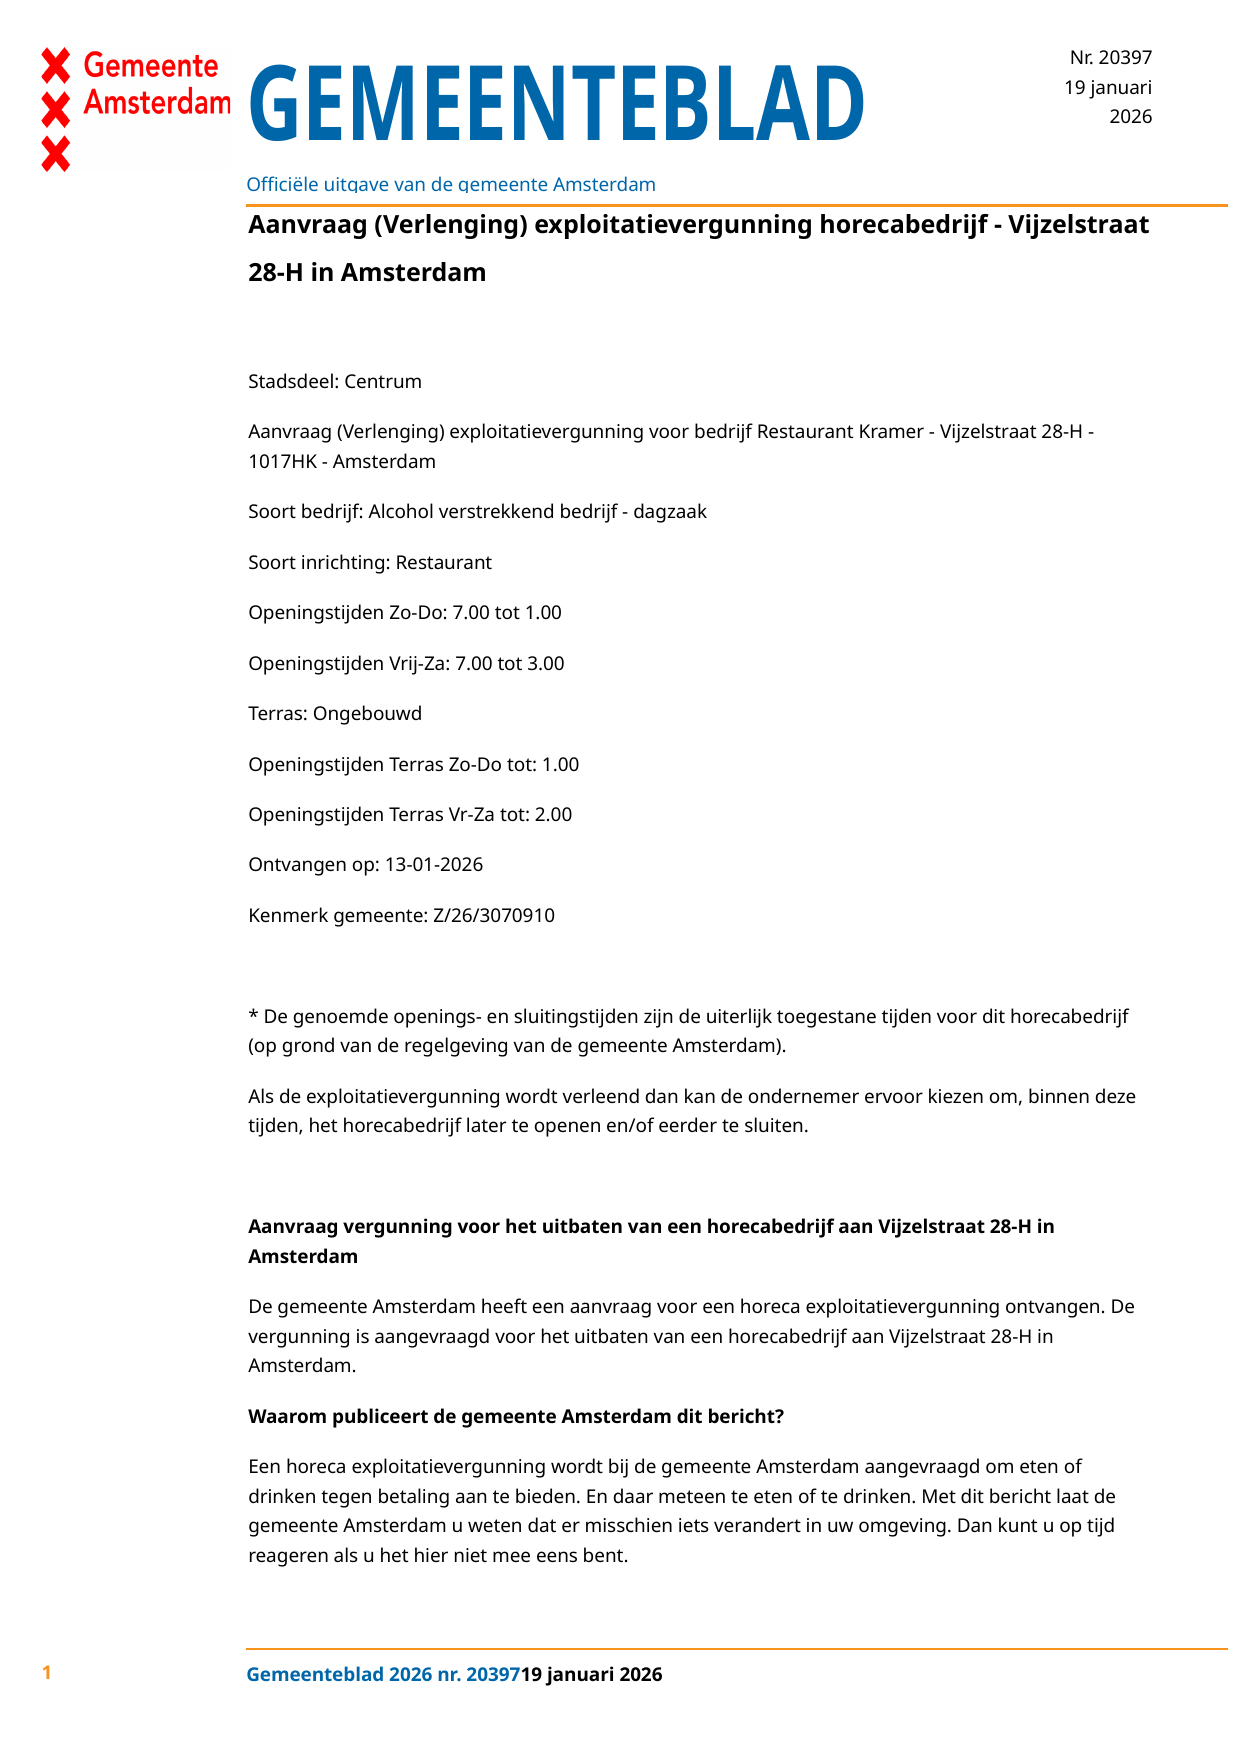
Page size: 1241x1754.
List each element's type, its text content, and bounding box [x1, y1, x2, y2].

text Een horeca exploitatievergunning wordt bij de gemeente Amsterdam aangevraagd om eten of drinken tegen betaling aan te bieden. En daar meteen te eten of te drinken. Met dit bericht laat de gemeente Amsterdam u weten dat er misschien iets verandert in uw omgeving. Dan kunt u op tijd reageren als u het hier niet mee eens bent. [248, 1453, 1152, 1568]
text Ontvangen op: 13-01-2026 [248, 852, 1152, 877]
text Kenmerk gemeente: Z/26/3070910 [248, 902, 1152, 928]
text Openingstijden Zo-Do: 7.00 tot 1.00 [248, 599, 1152, 625]
text De gemeente Amsterdam heeft een aanvraag voor een horeca exploitatievergunning ontvangen. De vergunning is aangevraagd voor het uitbaten van een horecabedrijf aan Vijzelstraat 28-H in Amsterdam. [248, 1293, 1152, 1378]
text Aanvraag vergunning voor het uitbaten van een horecabedrijf aan Vijzelstraat 28-H in Amsterdam [248, 1213, 1152, 1269]
text Stadsdeel: Centrum [248, 368, 1152, 394]
text Aanvraag (Verlenging) exploitatievergunning horecabedrijf - Vijzelstraat 28-H in Amsterdam [248, 207, 1152, 288]
text Openingstijden Terras Vr-Za tot: 2.00 [248, 801, 1152, 827]
text Openingstijden Vrij-Za: 7.00 tot 3.00 [248, 650, 1152, 676]
text Waarom publiceert de gemeente Amsterdam dit bericht? [248, 1403, 1152, 1429]
text Als de exploitatievergunning wordt verleend dan kan de ondernemer ervoor kiezen om, binnen deze tijden, het horecabedrijf later te openen en/of eerder te sluiten. [248, 1083, 1152, 1138]
text Aanvraag (Verlenging) exploitatievergunning voor bedrijf Restaurant Kramer - Vijzelstraat 28-H - 1017HK - Amsterdam [248, 419, 1152, 474]
picture [41, 47, 231, 172]
text Terras: Ongebouwd [248, 700, 1152, 726]
text Openingstijden Terras Zo-Do tot: 1.00 [248, 751, 1152, 777]
text Soort bedrijf: Alcohol verstrekkend bedrijf - dagzaak [248, 499, 1152, 524]
text * De genoemde openings- en sluitingstijden zijn de uiterlijk toegestane tijden voor dit horecabedrijf (op grond van de regelgeving van de gemeente Amsterdam). [248, 1003, 1152, 1058]
text Soort inrichting: Restaurant [248, 549, 1152, 575]
